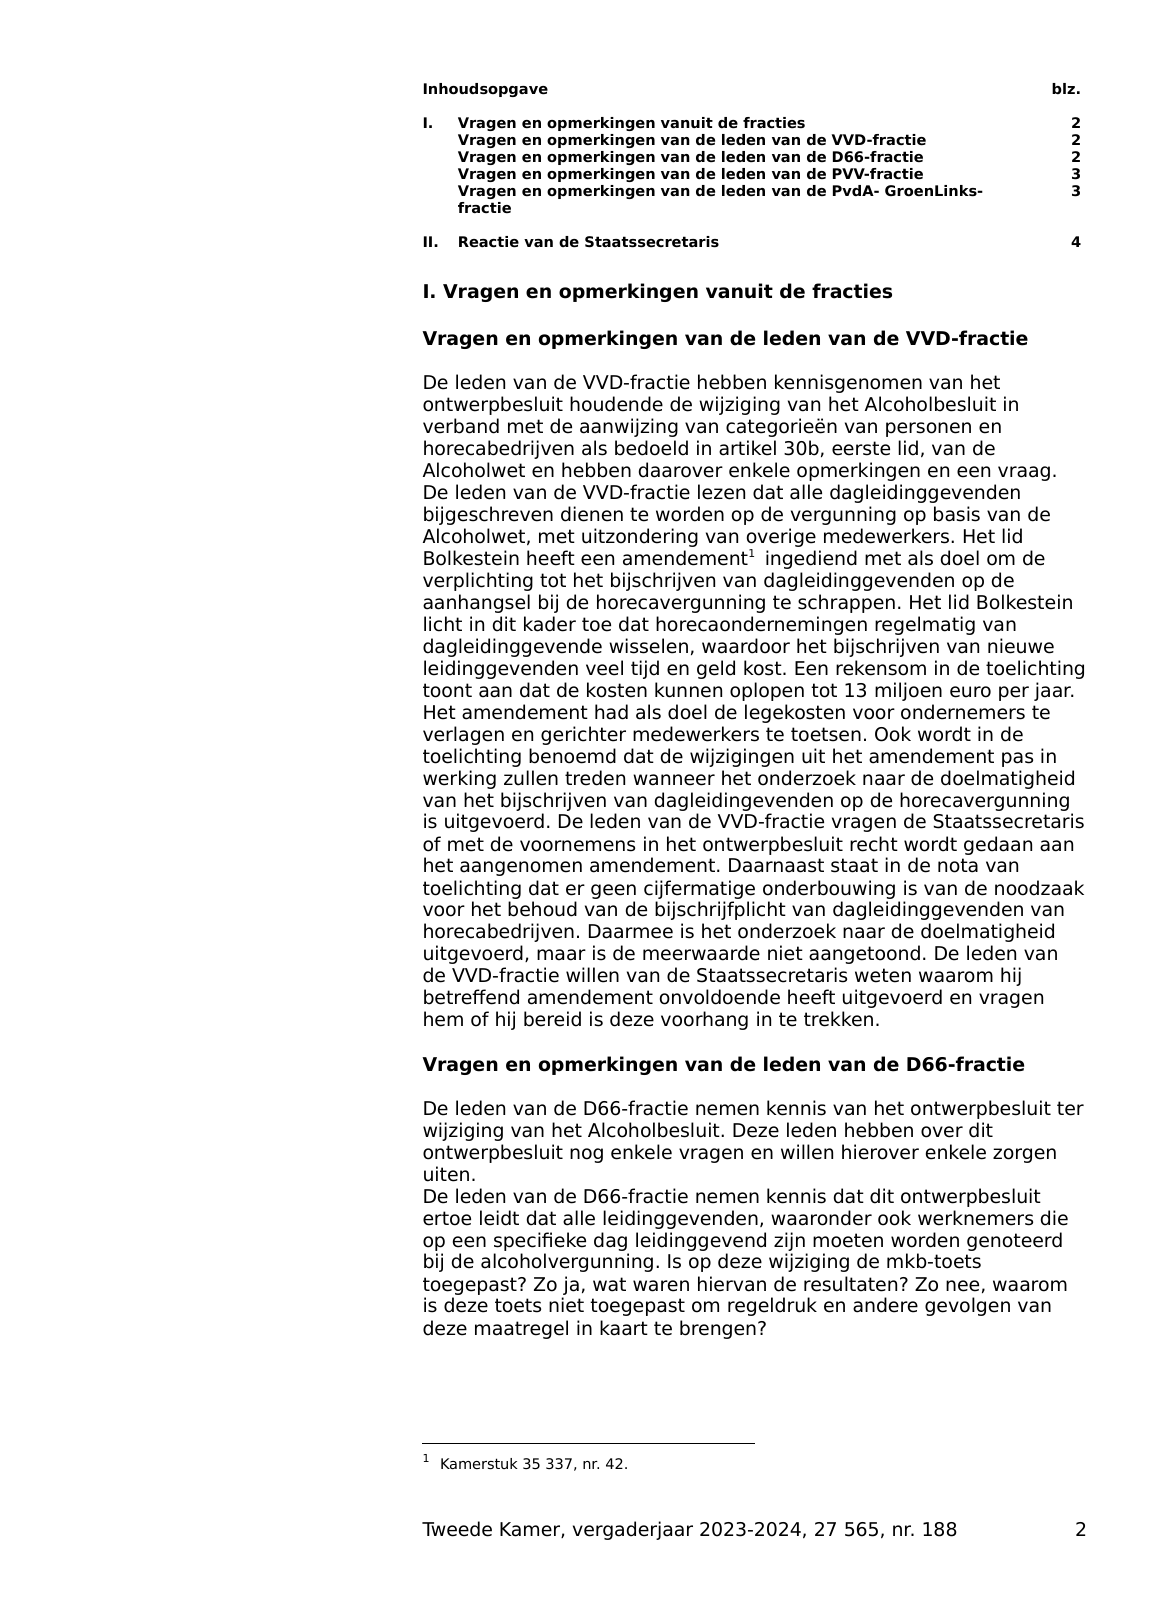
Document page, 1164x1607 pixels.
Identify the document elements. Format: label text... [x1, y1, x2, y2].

table_cell [422, 217, 452, 234]
subtitle Vragen en opmerkingen van de leden van de D66-fractie [422, 1053, 1087, 1075]
table_header blz. [1028, 81, 1087, 98]
text De leden van de D66-fractie nemen kennis van het ontwerpbesluit ter wijziging van het Alcoholbesluit. Deze leden hebben over dit ontwerpbesluit nog enkele vragen en willen hierover enkele zorgen uiten. [422, 1098, 1087, 1186]
table_cell [422, 166, 452, 183]
table_cell [422, 132, 452, 149]
subtitle Vragen en opmerkingen van de leden van de VVD-fractie [422, 328, 1087, 350]
table_cell 2 [1028, 149, 1087, 166]
table_cell [1028, 98, 1087, 115]
table_cell 3 [1028, 183, 1087, 217]
table_cell 2 [1028, 132, 1087, 149]
text De leden van de VVD-fractie lezen dat alle dagleidinggevenden bijgeschreven dienen te worden op de vergunning op basis van de Alcoholwet, met uitzondering van overige medewerkers. Het lid Bolkestein heeft een amendement ingediend met als doel om de verplichting tot het bijschrijven van dagleidinggevenden op de aanhangsel bij de horecavergunning te schrappen. Het lid Bolkestein licht in dit kader toe dat horecaondernemingen regelmatig van dagleidinggevende wisselen, waardoor het bijschrijven van nieuwe leidinggevenden veel tijd en geld kost. Een rekensom in de toelichting toont aan dat de kosten kunnen oplopen tot 13 miljoen euro per jaar. Het amendement had als doel de legekosten voor ondernemers te verlagen en gerichter medewerkers te toetsen. Ook wordt in de toelichting benoemd dat de wijzigingen uit het amendement pas in werking zullen treden wanneer het onderzoek naar de doelmatigheid van het bijschrijven van dagleidingevenden op de horecavergunning is uitgevoerd. De leden van de VVD-fractie vragen de Staatssecretaris of met de voornemens in het ontwerpbesluit recht wordt gedaan aan het aangenomen amendement. Daarnaast staat in de nota van toelichting dat er geen cijfermatige onderbouwing is van de noodzaak voor het behoud van de bijschrijfplicht van dagleidinggevenden van horecabedrijven. Daarmee is het onderzoek naar de doelmatigheid uitgevoerd, maar is de meerwaarde niet aangetoond. De leden van de VVD-fractie willen van de Staatssecretaris weten waarom hij betreffend amendement onvoldoende heeft uitgevoerd en vragen hem of hij bereid is deze voorhang in te trekken. [422, 482, 1087, 1031]
table_cell Vragen en opmerkingen van de leden van de PVV-fractie [452, 166, 1028, 183]
table_cell Vragen en opmerkingen vanuit de fracties [452, 115, 1028, 132]
table_cell [422, 149, 452, 166]
table_cell [1028, 217, 1087, 234]
subtitle I. Vragen en opmerkingen vanuit de fracties [422, 281, 1087, 303]
table_cell II. [422, 234, 452, 251]
text De leden van de VVD-fractie hebben kennisgenomen van het ontwerpbesluit houdende de wijziging van het Alcoholbesluit in verband met de aanwijzing van categorieën van personen en horecabedrijven als bedoeld in artikel 30b, eerste lid, van de Alcoholwet en hebben daarover enkele opmerkingen en een vraag. [422, 372, 1087, 482]
table_cell Reactie van de Staatssecretaris [452, 234, 1028, 251]
table_cell [452, 98, 1028, 115]
table_cell 3 [1028, 166, 1087, 183]
table_cell I. [422, 115, 452, 132]
table_cell Vragen en opmerkingen van de leden van de PvdA- GroenLinks-fractie [452, 183, 1028, 217]
text De leden van de D66-fractie nemen kennis dat dit ontwerpbesluit ertoe leidt dat alle leidinggevenden, waaronder ook werknemers die op een specifieke dag leidinggevend zijn moeten worden genoteerd bij de alcoholvergunning. Is op deze wijziging de mkb-toets toegepast? Zo ja, wat waren hiervan de resultaten? Zo nee, waarom is deze toets niet toegepast om regeldruk en andere gevolgen van deze maatregel in kaart te brengen? [422, 1186, 1087, 1339]
table_cell Vragen en opmerkingen van de leden van de VVD-fractie [452, 132, 1028, 149]
text Kamerstuk 35 337, nr. 42. [422, 1452, 1087, 1474]
table_cell [452, 217, 1028, 234]
table_cell [422, 183, 452, 217]
table_cell 2 [1028, 115, 1087, 132]
table_cell Vragen en opmerkingen van de leden van de D66-fractie [452, 149, 1028, 166]
table_cell 4 [1028, 234, 1087, 251]
table_header Inhoudsopgave [422, 81, 1028, 98]
table_cell [422, 98, 452, 115]
